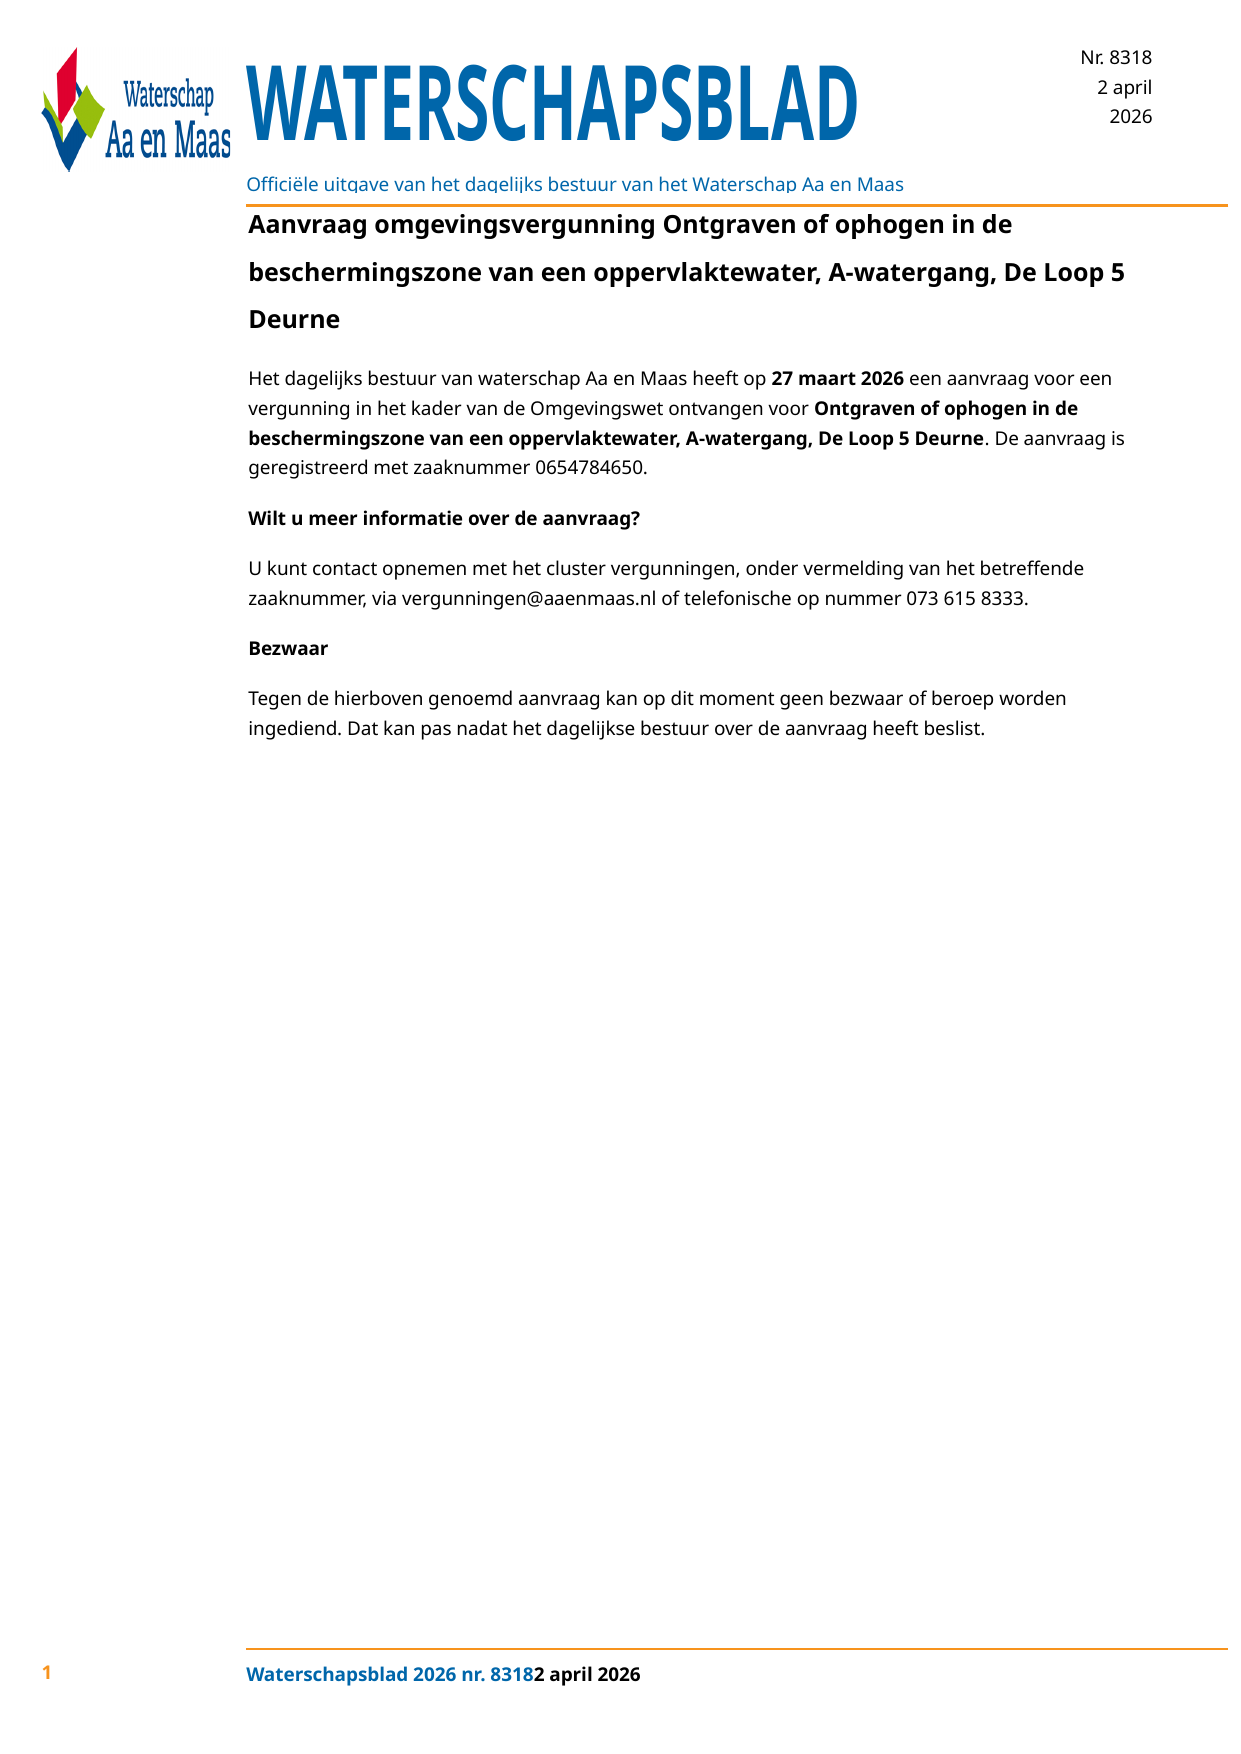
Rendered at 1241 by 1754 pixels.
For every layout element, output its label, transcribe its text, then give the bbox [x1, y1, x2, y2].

text U kunt contact opnemen met het cluster vergunningen, onder vermelding van het betreffende zaaknummer, via vergunningen@aaenmaas.nl of telefonische op nummer 073 615 8333. [248, 555, 1152, 610]
text Het dagelijks bestuur van waterschap Aa en Maas heeft op 27 maart 2026 een aanvraag voor een vergunning in het kader van de Omgevingswet ontvangen voor Ontgraven of ophogen in de beschermingszone van een oppervlaktewater, A-watergang, De Loop 5 Deurne. De aanvraag is geregistreerd met zaaknummer 0654784650. [248, 366, 1152, 480]
text Bezwaar [248, 635, 1152, 661]
picture [41, 47, 231, 172]
text Wilt u meer informatie over de aanvraag? [248, 505, 1152, 530]
text Tegen de hierboven genoemd aanvraag kan op dit moment geen bezwaar of beroep worden ingediend. Dat kan pas nadat het dagelijkse bestuur over de aanvraag heeft beslist. [248, 686, 1152, 741]
text Aanvraag omgevingsvergunning Ontgraven of ophogen in de beschermingszone van een oppervlaktewater, A-watergang, De Loop 5 Deurne [248, 207, 1152, 336]
